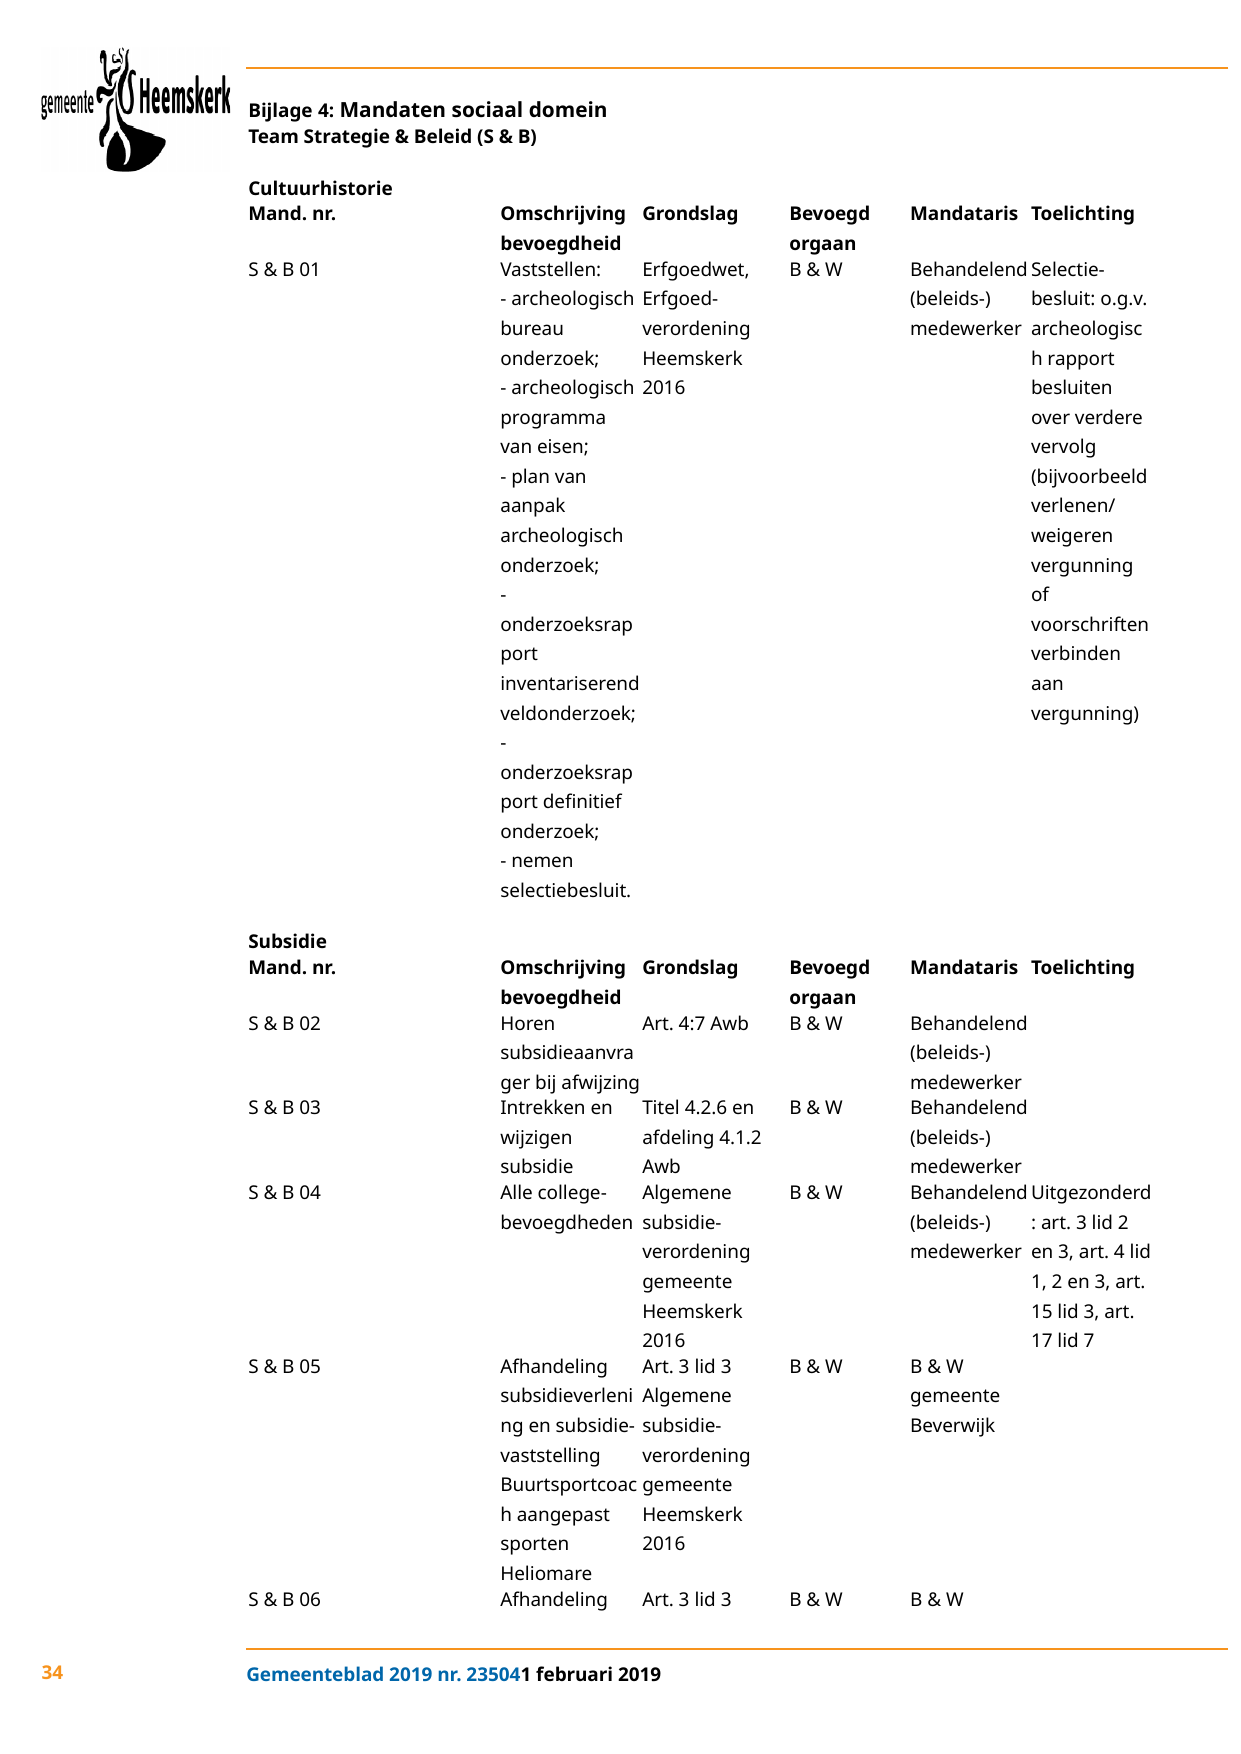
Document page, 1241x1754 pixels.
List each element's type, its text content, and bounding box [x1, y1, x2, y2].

table_cell [642, 929, 789, 954]
table_cell [910, 929, 1031, 954]
table_cell Bevoegd orgaan [789, 201, 910, 256]
picture [41, 47, 231, 172]
table_cell Mand. nr. [248, 201, 500, 256]
table_cell Behandelend (beleids-) medewerker [910, 1180, 1031, 1353]
table_cell [1031, 175, 1152, 201]
table_cell Afhandeling subsidieverlening en subsidie-vaststelling Buurtsportcoach aangepast sporten Heliomare [500, 1353, 642, 1586]
table_cell Intrekken en wijzigen subsidie [500, 1095, 642, 1179]
table_cell Horen subsidieaanvrager bij afwijzing [500, 1010, 642, 1094]
table_cell B & W gemeente Beverwijk [910, 1353, 1031, 1586]
table_cell Selectie-besluit: o.g.v. archeologisch rapport besluiten over verdere vervolg (bijvoorbeeld verlenen/ weigeren vergunning of voorschriften verbinden aan vergunning) [1031, 256, 1152, 903]
table_cell [642, 175, 789, 201]
table_cell [1031, 1353, 1152, 1586]
table_cell Bevoegd orgaan [789, 954, 910, 1010]
table_cell Erfgoedwet, Erfgoed-verordening Heemskerk 2016 [642, 256, 789, 903]
table_cell B & W [789, 1353, 910, 1586]
table_cell B & W [789, 1010, 910, 1094]
table_cell Titel 4.2.6 en afdeling 4.1.2 Awb [642, 1095, 789, 1179]
table_cell B & W [789, 1180, 910, 1353]
table_cell Algemene subsidie-verordening gemeente Heemskerk 2016 [642, 1180, 789, 1353]
table_cell Art. 3 lid 3 Algemene subsidie-verordening gemeente Heemskerk 2016 [642, 1353, 789, 1586]
table_cell [789, 175, 910, 201]
table_cell Grondslag [642, 954, 789, 1010]
table_cell Afhandeling [500, 1586, 642, 1612]
table_cell Subsidie [248, 929, 642, 954]
text Bijlage 4: Mandaten sociaal domein [248, 95, 1152, 123]
table_cell B & W [910, 1586, 1031, 1612]
table_cell Cultuurhistorie [248, 175, 642, 201]
table_cell S & B 06 [248, 1586, 500, 1612]
table_cell [248, 149, 1152, 175]
table_cell [789, 929, 910, 954]
table_cell Behandelend (beleids-) medewerker [910, 1095, 1031, 1179]
table_cell S & B 01 [248, 256, 500, 903]
table_cell Mand. nr. [248, 954, 500, 1010]
table_cell Mandataris [910, 201, 1031, 256]
table_cell Grondslag [642, 201, 789, 256]
table_cell Omschrijving bevoegdheid [500, 954, 642, 1010]
table_cell Alle college-bevoegdheden [500, 1180, 642, 1353]
table_cell S & B 02 [248, 1010, 500, 1094]
table_cell Toelichting [1031, 954, 1152, 1010]
table_cell [1031, 929, 1152, 954]
table_header [1031, 124, 1152, 149]
table_cell Art. 4:7 Awb [642, 1010, 789, 1094]
table_cell Behandelend (beleids-) medewerker [910, 256, 1031, 903]
table_cell Uitgezonderd: art. 3 lid 2 en 3, art. 4 lid 1, 2 en 3, art. 15 lid 3, art. 17 lid 7 [1031, 1180, 1152, 1353]
table_cell B & W [789, 256, 910, 903]
table_header Team Strategie & Beleid (S & B) [248, 124, 1031, 149]
table_cell S & B 05 [248, 1353, 500, 1586]
table_cell [1031, 1586, 1152, 1612]
table_cell Omschrijving bevoegdheid [500, 201, 642, 256]
table_cell B & W [789, 1095, 910, 1179]
table_cell [248, 903, 1152, 929]
table_cell [910, 175, 1031, 201]
table_cell S & B 03 [248, 1095, 500, 1179]
table_cell Vaststellen: - archeologisch bureau onderzoek; - archeologisch programma van eisen; - plan van aanpak archeologisch onderzoek; - onderzoeksrapport inventariserend veldonderzoek; - onderzoeksrapport definitief onderzoek; - nemen selectiebesluit. [500, 256, 642, 903]
table_cell Art. 3 lid 3 [642, 1586, 789, 1612]
table_cell Toelichting [1031, 201, 1152, 256]
table_cell B & W [789, 1586, 910, 1612]
table_cell Behandelend (beleids-) medewerker [910, 1010, 1031, 1094]
table_cell S & B 04 [248, 1180, 500, 1353]
table_cell [1031, 1095, 1152, 1179]
table_cell [1031, 1010, 1152, 1094]
table_cell Mandataris [910, 954, 1031, 1010]
